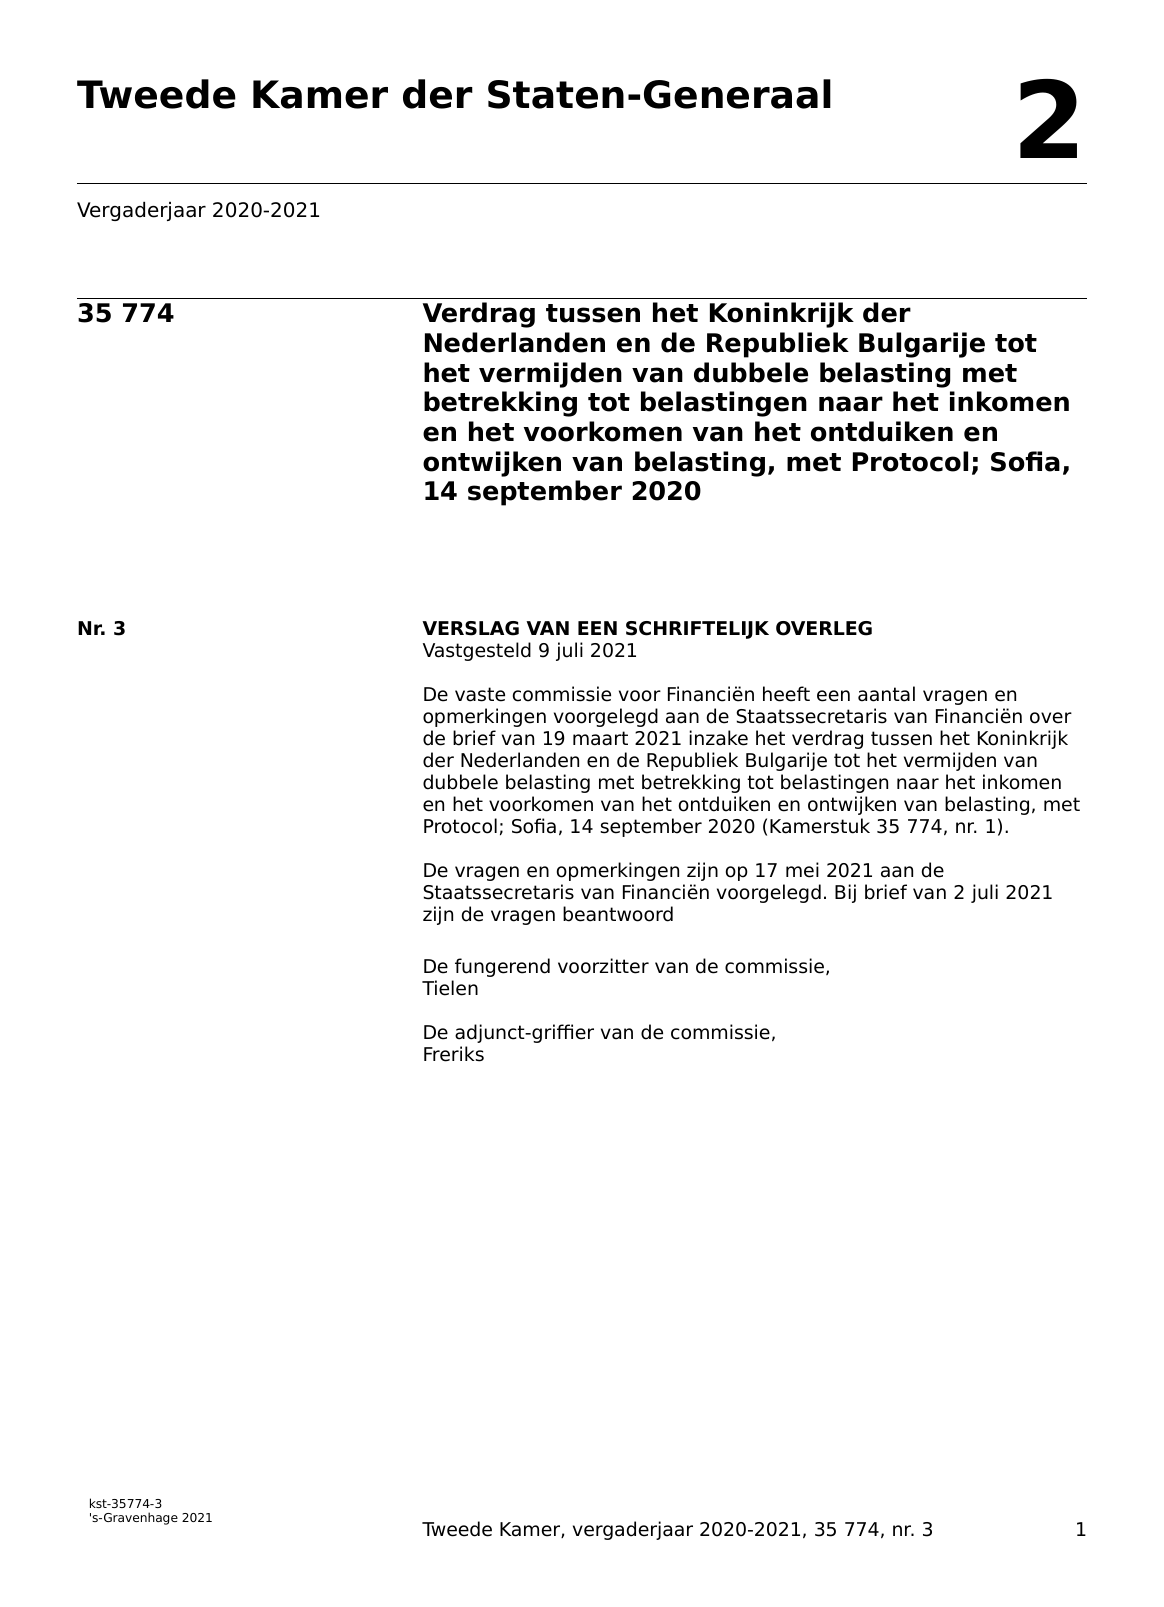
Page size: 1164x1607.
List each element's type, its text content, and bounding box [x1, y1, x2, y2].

text kst-35774-3 [88, 1497, 323, 1511]
text De vragen en opmerkingen zijn op 17 mei 2021 aan de Staatssecretaris van Financiën voorgelegd. Bij brief van 2 juli 2021 zijn de vragen beantwoord [422, 860, 1087, 926]
table_header Tweede Kamer der Staten-Generaal [77, 59, 886, 183]
text De adjunct-griffier van de commissie, Freriks [422, 1022, 1087, 1066]
text De vaste commissie voor Financiën heeft een aantal vragen en opmerkingen voorgelegd aan de Staatssecretaris van Financiën over de brief van 19 maart 2021 inzake het verdrag tussen het Koninkrijk der Nederlanden en de Republiek Bulgarije tot het vermijden van dubbele belasting met betrekking tot belastingen naar het inkomen en het voorkomen van het ontduiken en ontwijken van belasting, met Protocol; Sofia, 14 september 2020 (Kamerstuk 35 774, nr. 1). [422, 684, 1087, 838]
table_cell Vergaderjaar 2020-2021 [77, 184, 1087, 298]
subtitle 35 774 Verdrag tussen het Koninkrijk der Nederlanden en de Republiek Bulgarije tot het vermijden van dubbele belasting met betrekking tot belastingen naar het inkomen en het voorkomen van het ontduiken en ontwijken van belasting, met Protocol; Sofia, 14 september 2020 [77, 299, 1087, 507]
text Vastgesteld 9 juli 2021 [422, 640, 1087, 662]
text De fungerend voorzitter van de commissie, Tielen [422, 956, 1087, 1000]
table_header 2 [886, 59, 1087, 183]
subtitle Nr. 3 VERSLAG VAN EEN SCHRIFTELIJK OVERLEG [77, 618, 1087, 640]
text 's-Gravenhage 2021 [88, 1511, 323, 1525]
